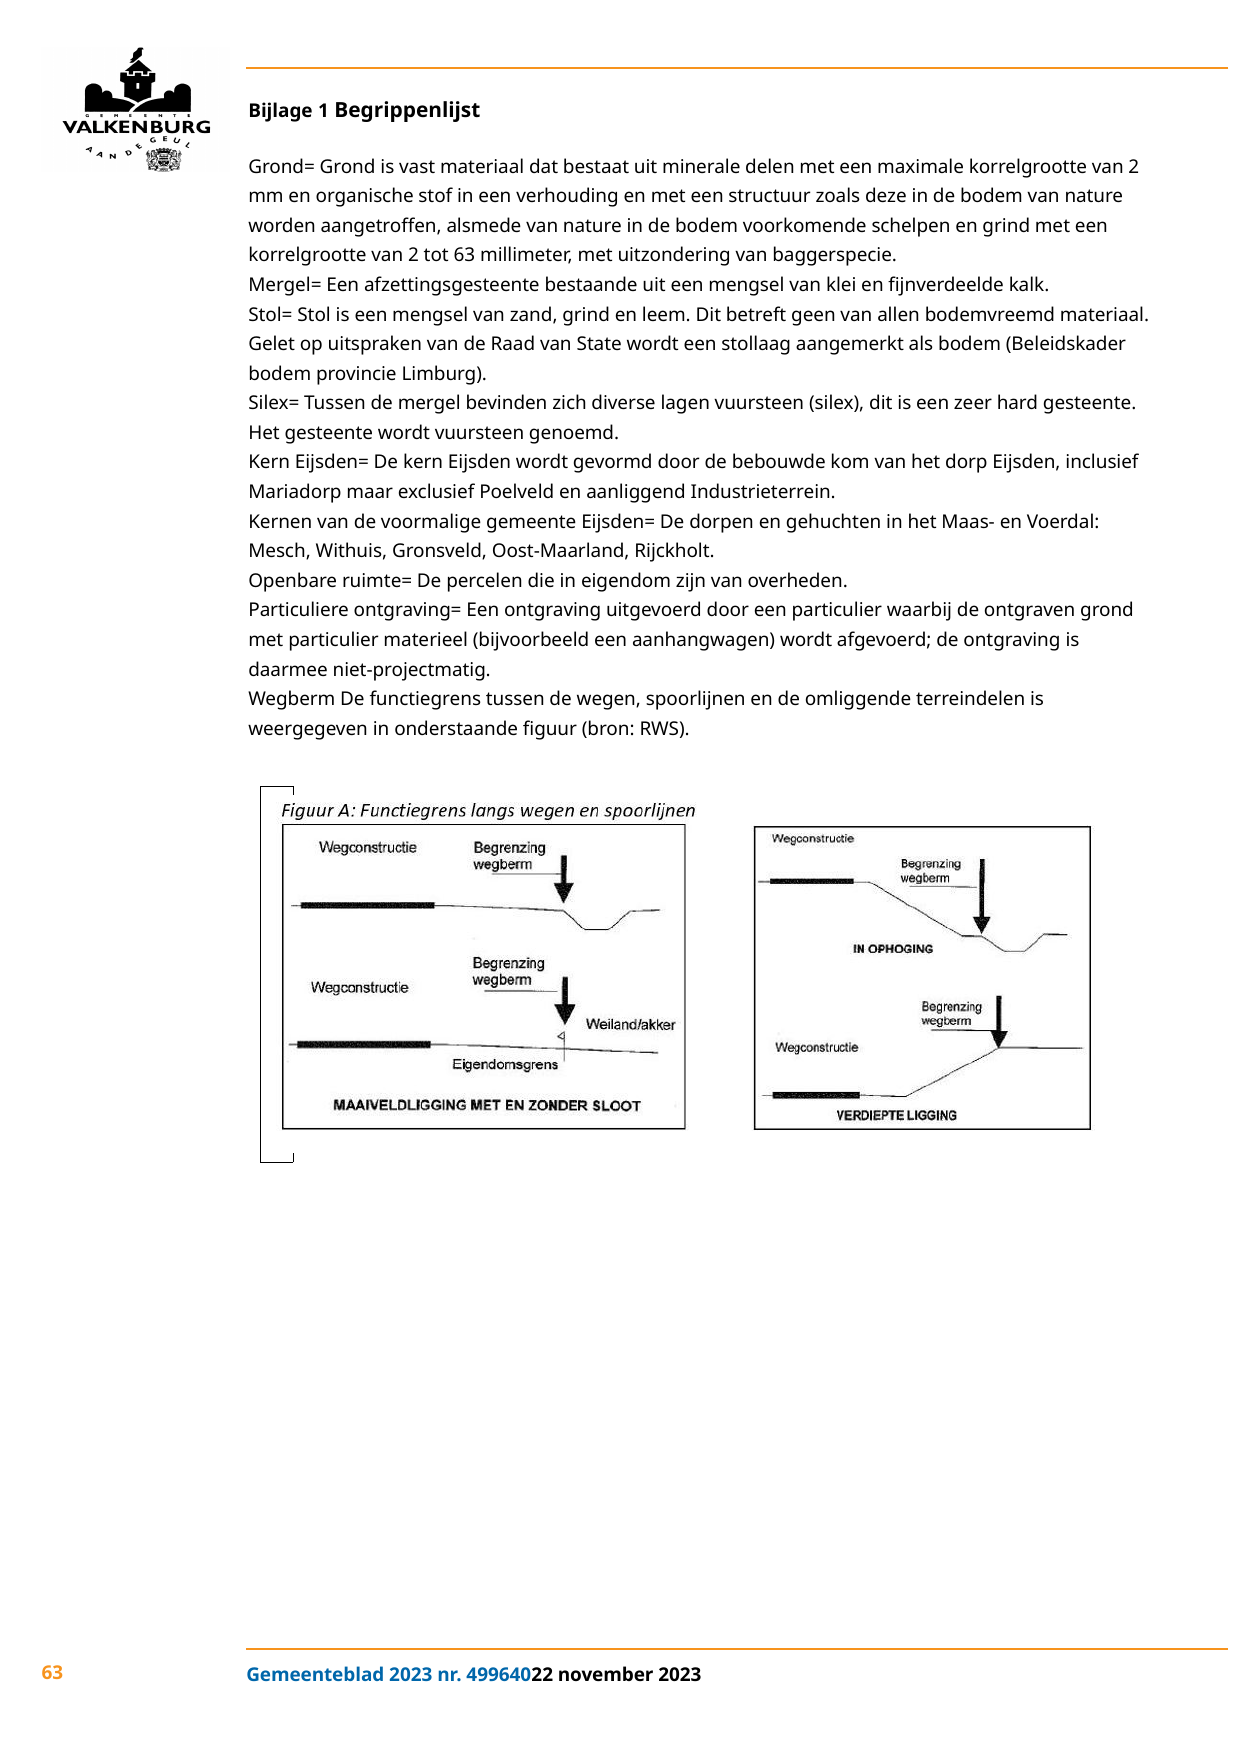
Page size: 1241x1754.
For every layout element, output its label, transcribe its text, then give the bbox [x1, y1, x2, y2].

text Silex= Tussen de mergel bevinden zich diverse lagen vuursteen (silex), dit is een zeer hard gesteente. Het gesteente wordt vuursteen genoemd. [248, 389, 1152, 445]
text Kernen van de voormalige gemeente Eijsden= De dorpen en gehuchten in het Maas- en Voerdal: Mesch, Withuis, Gronsveld, Oost-Maarland, Rijckholt. [248, 508, 1152, 563]
text Bijlage 1 Begrippenlijst [248, 95, 1152, 123]
text Mergel= Een afzettingsgesteente bestaande uit een mengsel van klei en fijnverdeelde kalk. [248, 271, 1152, 297]
text Stol= Stol is een mengsel van zand, grind en leem. Dit betreft geen van allen bodemvreemd materiaal. Gelet op uitspraken van de Raad van State wordt een stollaag aangemerkt als bodem (Beleidskader bodem provincie Limburg). [248, 301, 1152, 386]
text Grond= Grond is vast materiaal dat bestaat uit minerale delen met een maximale korrelgrootte van 2 mm en organische stof in een verhouding en met een structuur zoals deze in de bodem van nature worden aangetroffen, alsmede van nature in de bodem voorkomende schelpen en grind met een korrelgrootte van 2 tot 63 millimeter, met uitzondering van baggerspecie. [248, 153, 1152, 267]
text Kern Eijsden= De kern Eijsden wordt gevormd door de bebouwde kom van het dorp Eijsden, inclusief Mariadorp maar exclusief Poelveld en aanliggend Industrieterrein. [248, 449, 1152, 504]
text Openbare ruimte= De percelen die in eigendom zijn van overheden. [248, 567, 1152, 593]
text Particuliere ontgraving= Een ontgraving uitgevoerd door een particulier waarbij de ontgraven grond met particulier materieel (bijvoorbeeld een aanhangwagen) wordt afgevoerd; de ontgraving is daarmee niet-projectmatig. [248, 597, 1152, 682]
text Wegberm De functiegrens tussen de wegen, spoorlijnen en de omliggende terreindelen is weergegeven in onderstaande figuur (bron: RWS). [248, 685, 1152, 741]
picture [41, 47, 231, 172]
picture [268, 795, 1103, 1153]
